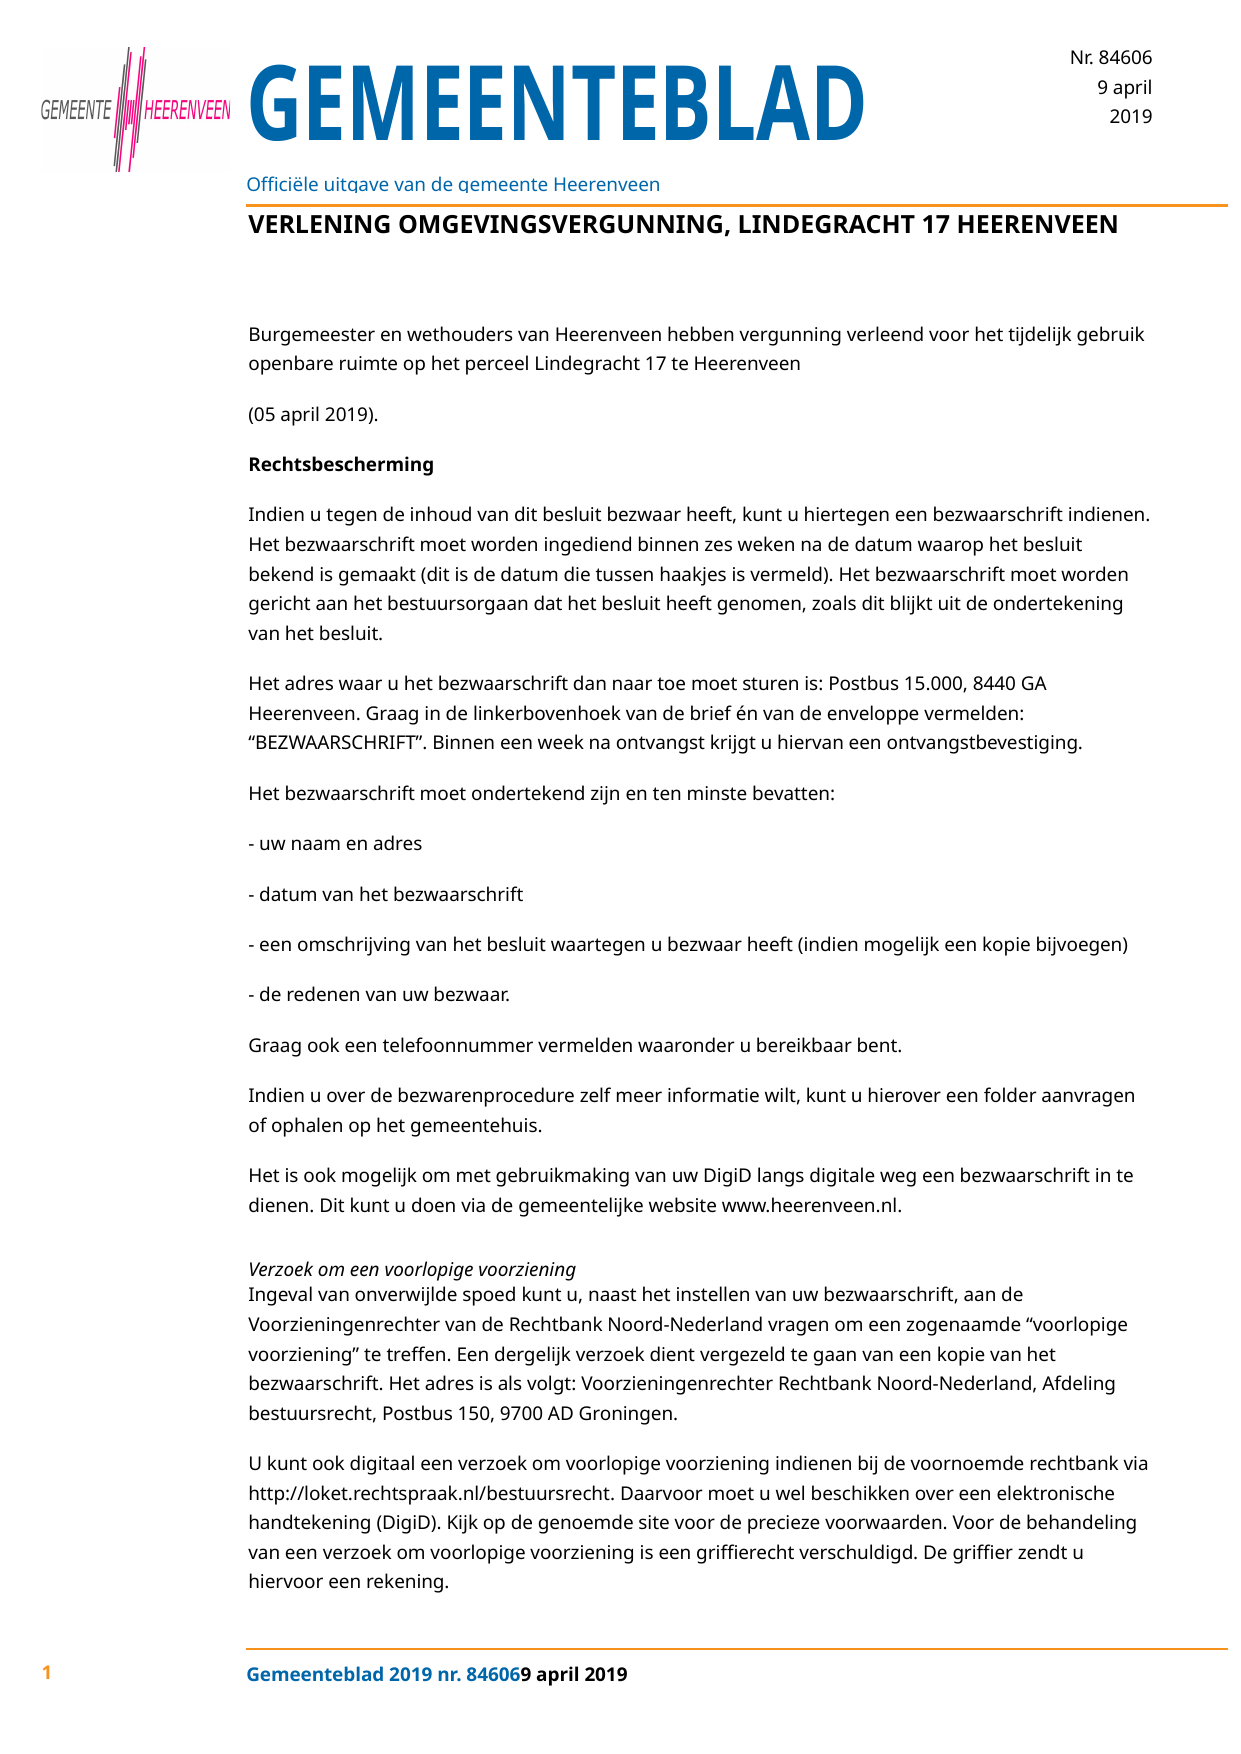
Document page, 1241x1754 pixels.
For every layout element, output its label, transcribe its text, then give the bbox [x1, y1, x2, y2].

text VERLENING OMGEVINGSVERGUNNING, LINDEGRACHT 17 HEERENVEEN [248, 207, 1152, 241]
text Het bezwaarschrift moet ondertekend zijn en ten minste bevatten: [248, 780, 1152, 806]
text - een omschrijving van het besluit waartegen u bezwaar heeft (indien mogelijk een kopie bijvoegen) [248, 931, 1152, 957]
text Ingeval van onverwijlde spoed kunt u, naast het instellen van uw bezwaarschrift, aan de Voorzieningenrechter van de Rechtbank Noord-Nederland vragen om een zogenaamde “voorlopige voorziening” te treffen. Een dergelijk verzoek dient vergezeld te gaan van een kopie van het bezwaarschrift. Het adres is als volgt: Voorzieningenrechter Rechtbank Noord-Nederland, Afdeling bestuursrecht, Postbus 150, 9700 AD Groningen. [248, 1282, 1152, 1426]
text Indien u over de bezwarenprocedure zelf meer informatie wilt, kunt u hierover een folder aanvragen of ophalen op het gemeentehuis. [248, 1082, 1152, 1138]
text Het is ook mogelijk om met gebruikmaking van uw DigiD langs digitale weg een bezwaarschrift in te dienen. Dit kunt u doen via de gemeentelijke website www.heerenveen.nl. [248, 1162, 1152, 1218]
text Graag ook een telefoonnummer vermelden waaronder u bereikbaar bent. [248, 1032, 1152, 1058]
text Rechtsbescherming [248, 451, 1152, 477]
picture [41, 47, 231, 172]
text Burgemeester en wethouders van Heerenveen hebben vergunning verleend voor het tijdelijk gebruik openbare ruimte op het perceel Lindegracht 17 te Heerenveen [248, 321, 1152, 376]
text - de redenen van uw bezwaar. [248, 982, 1152, 1007]
text - uw naam en adres [248, 830, 1152, 856]
text U kunt ook digitaal een verzoek om voorlopige voorziening indienen bij de voornoemde rechtbank via http://loket.rechtspraak.nl/bestuursrecht. Daarvoor moet u wel beschikken over een elektronische handtekening (DigiD). Kijk op de genoemde site voor de precieze voorwaarden. Voor de behandeling van een verzoek om voorlopige voorziening is een griffierecht verschuldigd. De griffier zendt u hiervoor een rekening. [248, 1450, 1152, 1594]
text Verzoek om een voorlopige voorziening [248, 1256, 1152, 1282]
text Het adres waar u het bezwaarschrift dan naar toe moet sturen is: Postbus 15.000, 8440 GA Heerenveen. Graag in de linkerbovenhoek van de brief én van de enveloppe vermelden: “BEZWAARSCHRIFT”. Binnen een week na ontvangst krijgt u hiervan een ontvangstbevestiging. [248, 670, 1152, 755]
text (05 april 2019). [248, 401, 1152, 426]
text - datum van het bezwaarschrift [248, 881, 1152, 906]
text Indien u tegen de inhoud van dit besluit bezwaar heeft, kunt u hiertegen een bezwaarschrift indienen. Het bezwaarschrift moet worden ingediend binnen zes weken na de datum waarop het besluit bekend is gemaakt (dit is de datum die tussen haakjes is vermeld). Het bezwaarschrift moet worden gericht aan het bestuursorgaan dat het besluit heeft genomen, zoals dit blijkt uit de ondertekening van het besluit. [248, 502, 1152, 646]
